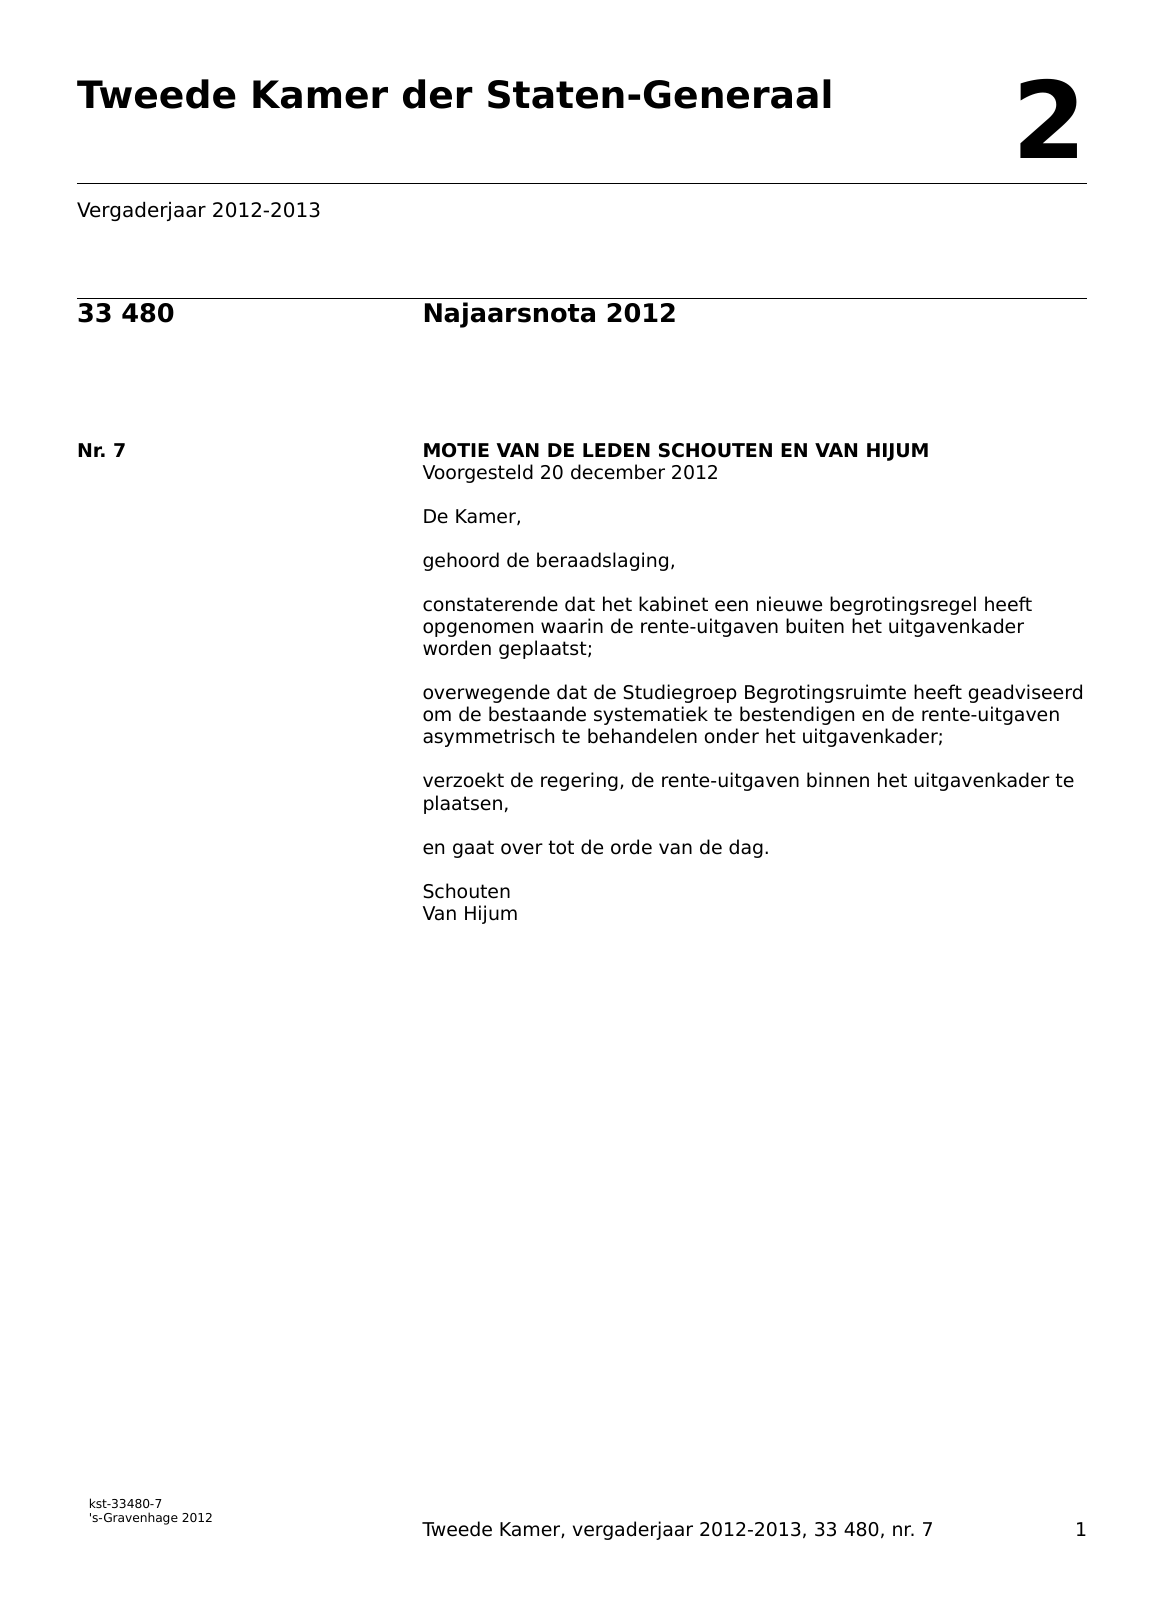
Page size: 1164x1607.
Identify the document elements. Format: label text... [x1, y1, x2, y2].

text overwegende dat de Studiegroep Begrotingsruimte heeft geadviseerd om de bestaande systematiek te bestendigen en de rente-uitgaven asymmetrisch te behandelen onder het uitgavenkader; [422, 682, 1087, 748]
subtitle 33 480 Najaarsnota 2012 [77, 299, 1087, 329]
table_header 2 [886, 59, 1087, 183]
text Voorgesteld 20 december 2012 [422, 462, 1087, 484]
text De Kamer, [422, 506, 1087, 528]
text 's-Gravenhage 2012 [88, 1511, 323, 1525]
table_cell Vergaderjaar 2012-2013 [77, 184, 1087, 298]
text gehoord de beraadslaging, [422, 550, 1087, 572]
text Van Hijum [422, 903, 1087, 925]
table_header Tweede Kamer der Staten-Generaal [77, 59, 886, 183]
text constaterende dat het kabinet een nieuwe begrotingsregel heeft opgenomen waarin de rente-uitgaven buiten het uitgavenkader worden geplaatst; [422, 594, 1087, 660]
text verzoekt de regering, de rente-uitgaven binnen het uitgavenkader te plaatsen, [422, 770, 1087, 814]
subtitle Nr. 7 MOTIE VAN DE LEDEN SCHOUTEN EN VAN HIJUM [77, 440, 1087, 462]
text Schouten [422, 881, 1087, 903]
text en gaat over tot de orde van de dag. [422, 837, 1087, 858]
text kst-33480-7 [88, 1497, 323, 1511]
